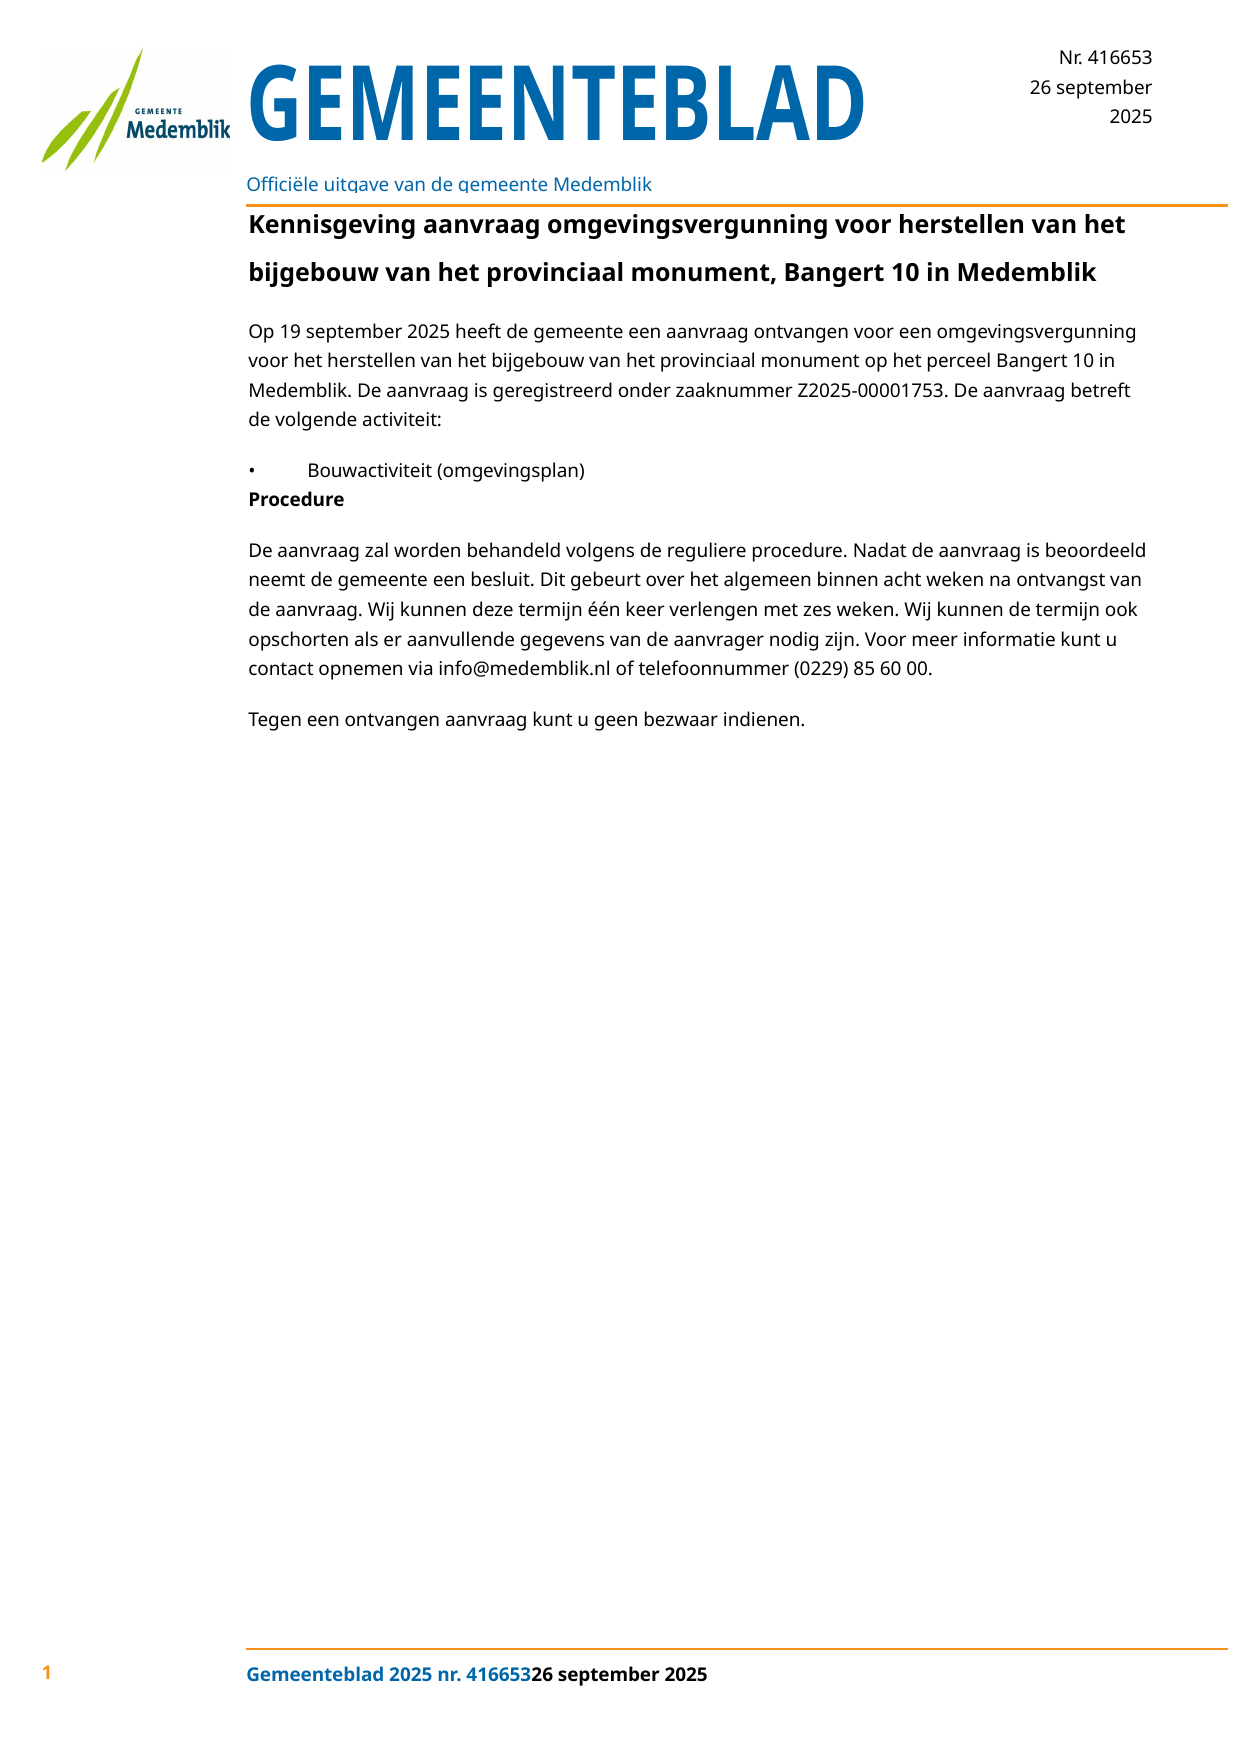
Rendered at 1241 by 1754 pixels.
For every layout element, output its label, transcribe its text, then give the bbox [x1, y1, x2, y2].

text De aanvraag zal worden behandeld volgens de reguliere procedure. Nadat de aanvraag is beoordeeld neemt de gemeente een besluit. Dit gebeurt over het algemeen binnen acht weken na ontvangst van de aanvraag. Wij kunnen deze termijn één keer verlengen met zes weken. Wij kunnen de termijn ook opschorten als er aanvullende gegevens van de aanvrager nodig zijn. Voor meer informatie kunt u contact opnemen via info@medemblik.nl of telefoonnummer (0229) 85 60 00. [248, 537, 1152, 681]
list Bouwactiviteit (omgevingsplan) [248, 457, 1152, 483]
text Kennisgeving aanvraag omgevingsvergunning voor herstellen van het bijgebouw van het provinciaal monument, Bangert 10 in Medemblik [248, 207, 1152, 288]
text Tegen een ontvangen aanvraag kunt u geen bezwaar indienen. [248, 706, 1152, 732]
picture [41, 47, 231, 172]
text Op 19 september 2025 heeft de gemeente een aanvraag ontvangen voor een omgevingsvergunning voor het herstellen van het bijgebouw van het provinciaal monument op het perceel Bangert 10 in Medemblik. De aanvraag is geregistreerd onder zaaknummer Z2025-00001753. De aanvraag betreft de volgende activiteit: [248, 318, 1152, 432]
text Procedure [248, 487, 1152, 512]
